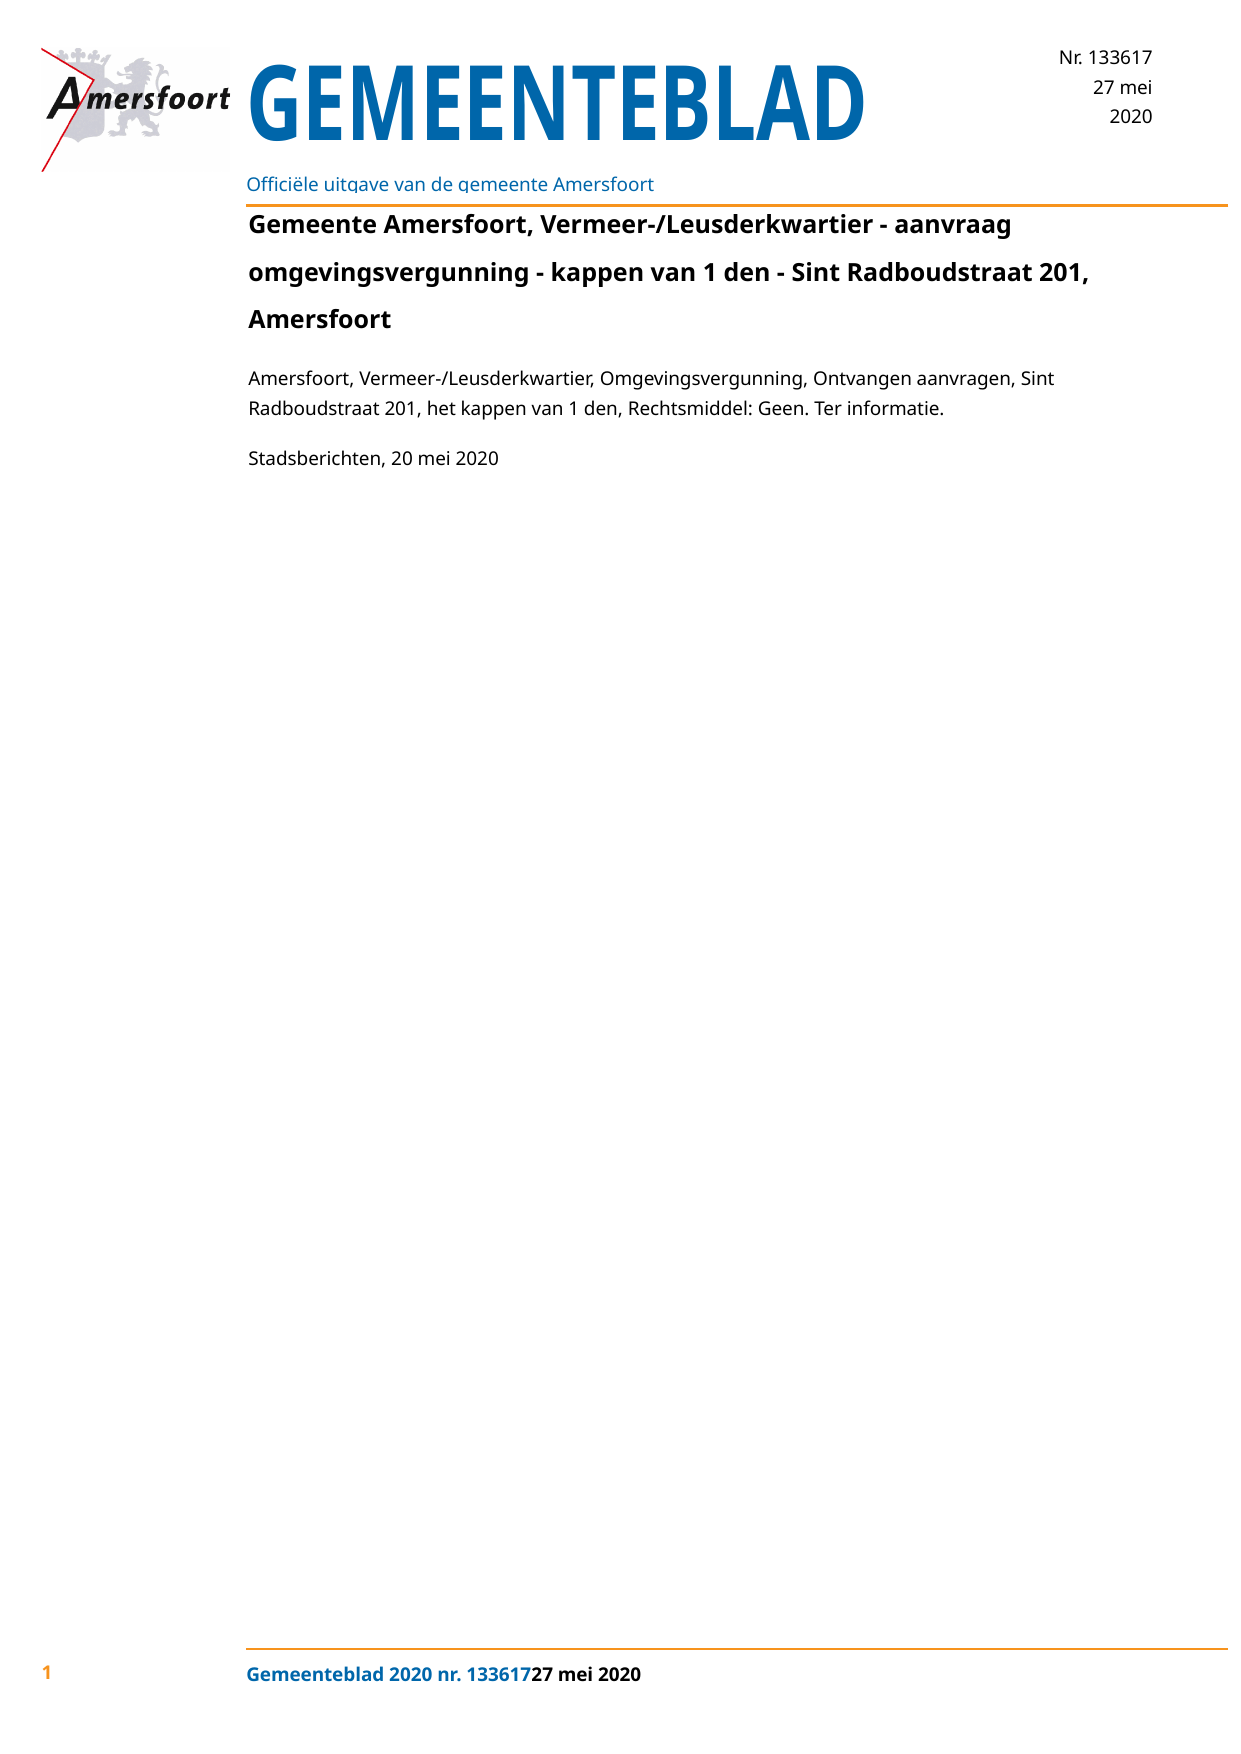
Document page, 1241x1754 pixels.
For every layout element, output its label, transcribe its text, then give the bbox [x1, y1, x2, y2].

text Stadsberichten, 20 mei 2020 [248, 446, 1152, 471]
text Amersfoort, Vermeer-/Leusderkwartier, Omgevingsvergunning, Ontvangen aanvragen, Sint Radboudstraat 201, het kappen van 1 den, Rechtsmiddel: Geen. Ter informatie. [248, 366, 1152, 421]
text Gemeente Amersfoort, Vermeer-/Leusderkwartier - aanvraag omgevingsvergunning - kappen van 1 den - Sint Radboudstraat 201, Amersfoort [248, 207, 1152, 336]
picture [41, 47, 231, 172]
